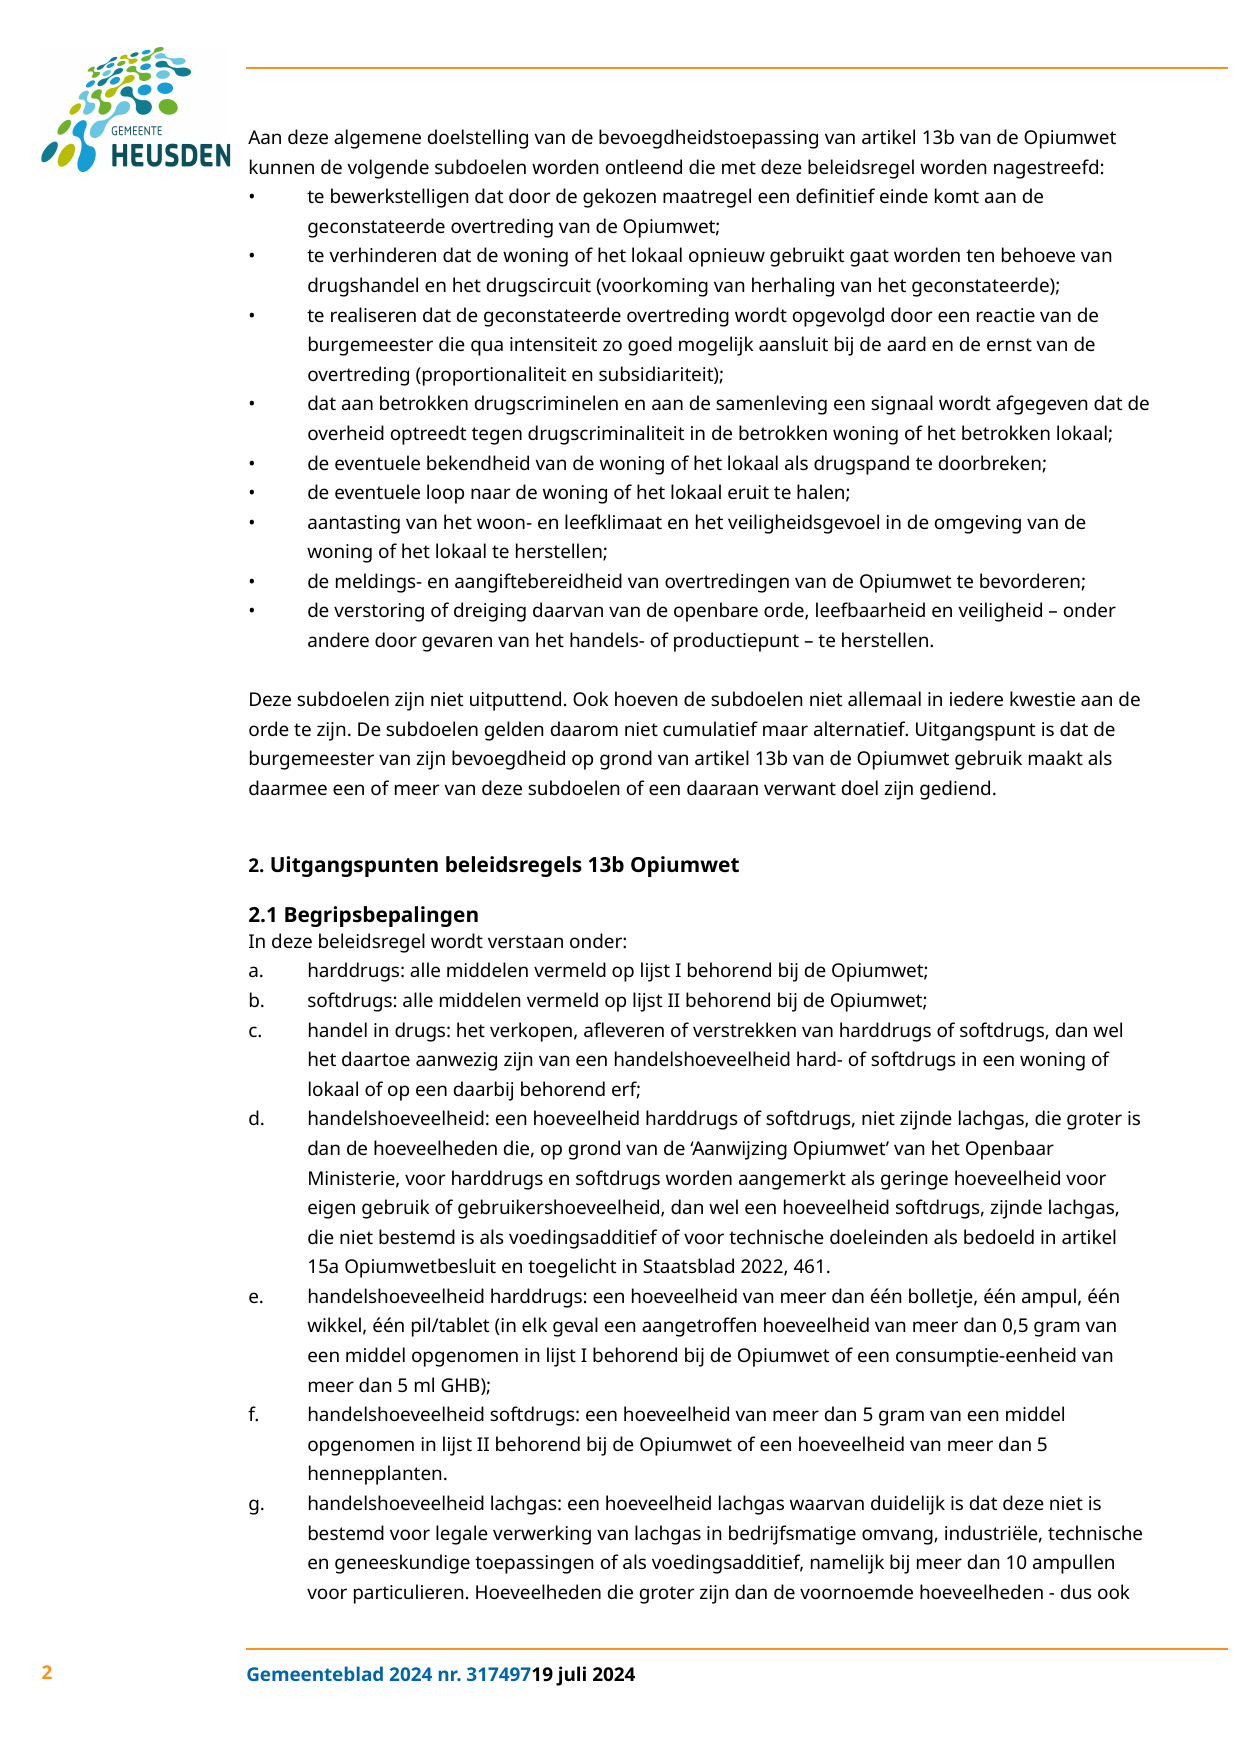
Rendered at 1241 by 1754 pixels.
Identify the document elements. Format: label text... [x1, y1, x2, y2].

list dat aan betrokken drugscriminelen en aan de samenleving een signaal wordt afgegeven dat de overheid optreedt tegen drugscriminaliteit in de betrokken woning of het betrokken lokaal; [248, 391, 1152, 446]
list handel in drugs: het verkopen, afleveren of verstrekken van harddrugs of softdrugs, dan wel het daartoe aanwezig zijn van een handelshoeveelheid hard- of softdrugs in een woning of lokaal of op een daarbij behorend erf; [248, 1017, 1152, 1102]
text 2.1 Begripsbepalingen [248, 900, 1152, 928]
list de verstoring of dreiging daarvan van de openbare orde, leefbaarheid en veiligheid – onder andere door gevaren van het handels- of productiepunt – te herstellen. [248, 598, 1152, 653]
list aantasting van het woon- en leefklimaat en het veiligheidsgevoel in de omgeving van de woning of het lokaal te herstellen; [248, 509, 1152, 564]
picture [41, 47, 231, 172]
list softdrugs: alle middelen vermeld op lijst II behorend bij de Opiumwet; [248, 987, 1152, 1013]
list handelshoeveelheid lachgas: een hoeveelheid lachgas waarvan duidelijk is dat deze niet is bestemd voor legale verwerking van lachgas in bedrijfsmatige omvang, industriële, technische en geneeskundige toepassingen of als voedingsadditief, namelijk bij meer dan 10 ampullen voor particulieren. Hoeveelheden die groter zijn dan de voornoemde hoeveelheden - dus ook [248, 1490, 1152, 1605]
list handelshoeveelheid: een hoeveelheid harddrugs of softdrugs, niet zijnde lachgas, die groter is dan de hoeveelheden die, op grond van de ‘Aanwijzing Opiumwet’ van het Openbaar Ministerie, voor harddrugs en softdrugs worden aangemerkt als geringe hoeveelheid voor eigen gebruik of gebruikershoeveelheid, dan wel een hoeveelheid softdrugs, zijnde lachgas, die niet bestemd is als voedingsadditief of voor technische doeleinden als bedoeld in artikel 15a Opiumwetbesluit en toegelicht in Staatsblad 2022, 461. [248, 1106, 1152, 1279]
list te verhinderen dat de woning of het lokaal opnieuw gebruikt gaat worden ten behoeve van drugshandel en het drugscircuit (voorkoming van herhaling van het geconstateerde); [248, 243, 1152, 298]
list de eventuele loop naar de woning of het lokaal eruit te halen; [248, 479, 1152, 505]
text Deze subdoelen zijn niet uitputtend. Ook hoeven de subdoelen niet allemaal in iedere kwestie aan de orde te zijn. De subdoelen gelden daarom niet cumulatief maar alternatief. Uitgangspunt is dat de burgemeester van zijn bevoegdheid op grond van artikel 13b van de Opiumwet gebruik maakt als daarmee een of meer van deze subdoelen of een daaraan verwant doel zijn gediend. [248, 686, 1152, 801]
list te realiseren dat de geconstateerde overtreding wordt opgevolgd door een reactie van de burgemeester die qua intensiteit zo goed mogelijk aansluit bij de aard en de ernst van de overtreding (proportionaliteit en subsidiariteit); [248, 302, 1152, 387]
list handelshoeveelheid harddrugs: een hoeveelheid van meer dan één bolletje, één ampul, één wikkel, één pil/tablet (in elk geval een aangetroffen hoeveelheid van meer dan 0,5 gram van een middel opgenomen in lijst I behorend bij de Opiumwet of een consumptie-eenheid van meer dan 5 ml GHB); [248, 1283, 1152, 1398]
text In deze beleidsregel wordt verstaan onder: [248, 928, 1152, 954]
text Aan deze algemene doelstelling van de bevoegdheidstoepassing van artikel 13b van de Opiumwet kunnen de volgende subdoelen worden ontleend die met deze beleidsregel worden nagestreefd: [248, 124, 1152, 180]
list te bewerkstelligen dat door de gekozen maatregel een definitief einde komt aan de geconstateerde overtreding van de Opiumwet; [248, 183, 1152, 239]
text 2. Uitgangspunten beleidsregels 13b Opiumwet [248, 850, 1152, 879]
list de eventuele bekendheid van de woning of het lokaal als drugspand te doorbreken; [248, 450, 1152, 476]
list de meldings- en aangiftebereidheid van overtredingen van de Opiumwet te bevorderen; [248, 568, 1152, 594]
list harddrugs: alle middelen vermeld op lijst I behorend bij de Opiumwet; [248, 958, 1152, 983]
list handelshoeveelheid softdrugs: een hoeveelheid van meer dan 5 gram van een middel opgenomen in lijst II behorend bij de Opiumwet of een hoeveelheid van meer dan 5 hennepplanten. [248, 1401, 1152, 1486]
